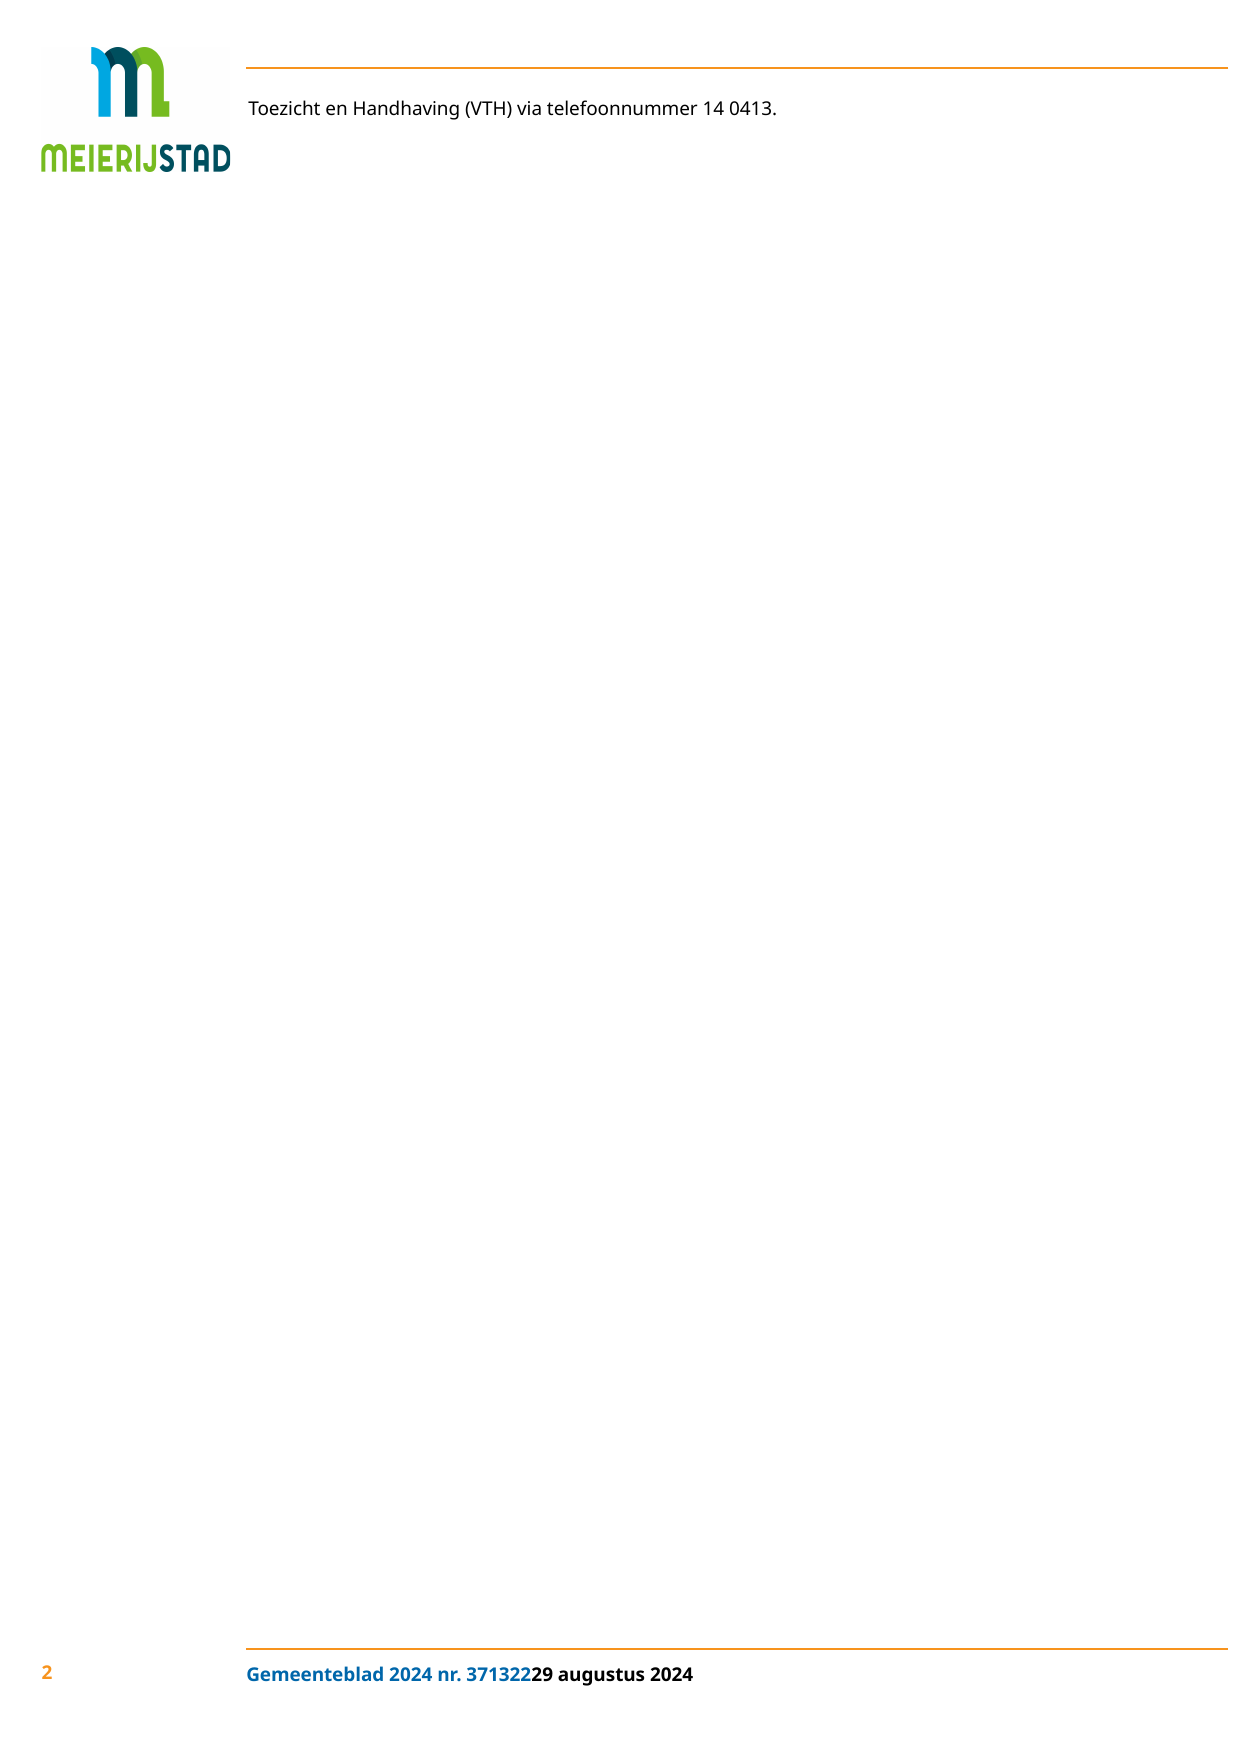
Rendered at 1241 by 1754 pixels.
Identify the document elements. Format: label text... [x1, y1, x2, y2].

picture [41, 47, 231, 172]
text Toezicht en Handhaving (VTH) via telefoonnummer 14 0413. [248, 95, 1152, 121]
